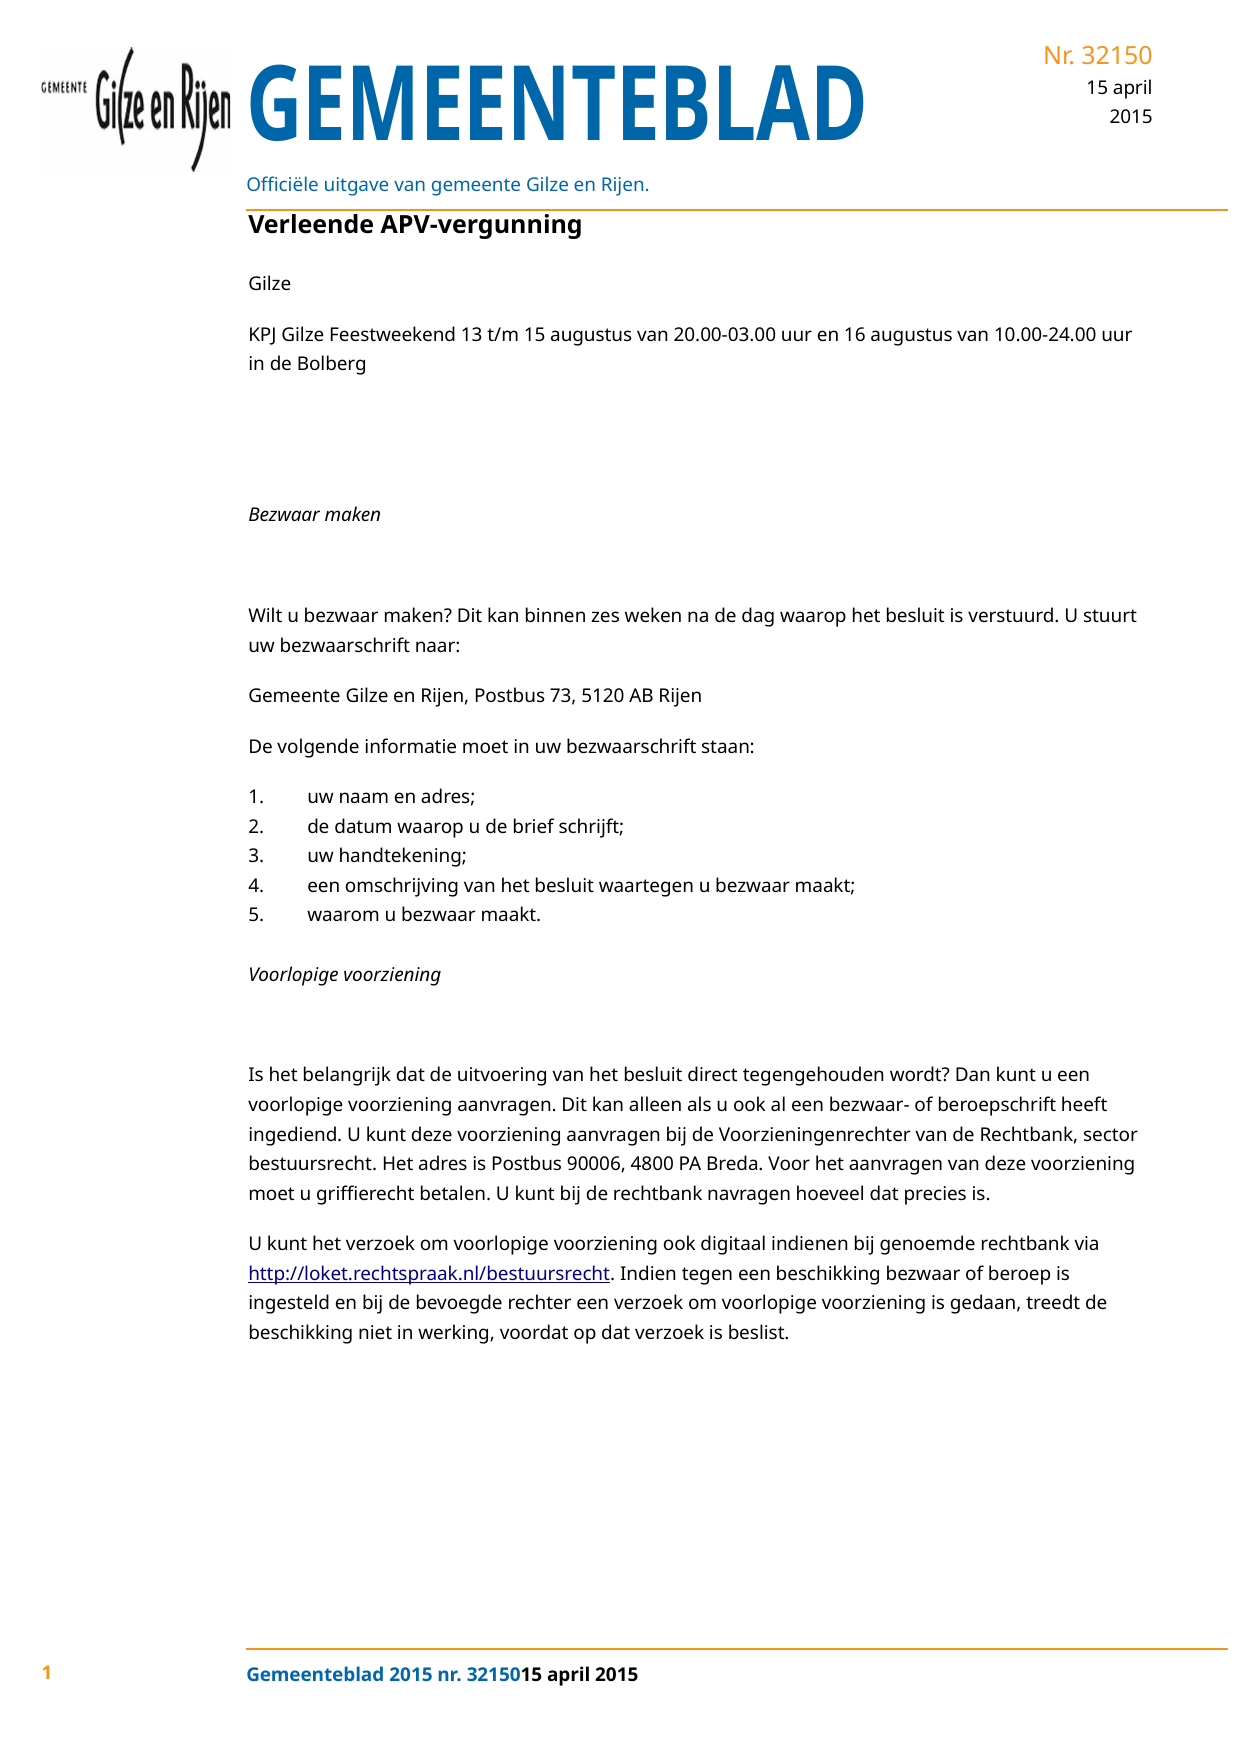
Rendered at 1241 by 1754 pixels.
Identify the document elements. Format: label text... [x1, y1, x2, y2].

text Voorlopige voorziening [248, 961, 1152, 986]
list uw handtekening; [248, 842, 1152, 868]
list waarom u bezwaar maakt. [248, 902, 1152, 927]
list uw naam en adres; [248, 783, 1152, 809]
text U kunt het verzoek om voorlopige voorziening ook digitaal indienen bij genoemde rechtbank via http://loket.rechtspraak.nl/bestuursrecht. Indien tegen een beschikking bezwaar of beroep is ingesteld en bij de bevoegde rechter een verzoek om voorlopige voorziening is gedaan, treedt de beschikking niet in werking, voordat op dat verzoek is beslist. [248, 1230, 1152, 1345]
text Is het belangrijk dat de uitvoering van het besluit direct tegengehouden wordt? Dan kunt u een voorlopige voorziening aanvragen. Dit kan alleen als u ook al een bezwaar- of beroepschrift heeft ingediend. U kunt deze voorziening aanvragen bij de Voorzieningenrechter van de Rechtbank, sector bestuursrecht. Het adres is Postbus 90006, 4800 PA Breda. Voor het aanvragen van deze voorziening moet u griffierecht betalen. U kunt bij de rechtbank navragen hoeveel dat precies is. [248, 1062, 1152, 1206]
text Gemeente Gilze en Rijen, Postbus 73, 5120 AB Rijen [248, 682, 1152, 708]
text KPJ Gilze Feestweekend 13 t/m 15 augustus van 20.00-03.00 uur en 16 augustus van 10.00-24.00 uur in de Bolberg [248, 321, 1152, 376]
text Gilze [248, 270, 1152, 296]
picture [41, 47, 231, 172]
text Verleende APV-vergunning [248, 211, 1152, 241]
list de datum waarop u de brief schrijft; [248, 813, 1152, 838]
list een omschrijving van het besluit waartegen u bezwaar maakt; [248, 872, 1152, 898]
text De volgende informatie moet in uw bezwaarschrift staan: [248, 733, 1152, 758]
text Wilt u bezwaar maken? Dit kan binnen zes weken na de dag waarop het besluit is verstuurd. U stuurt uw bezwaarschrift naar: [248, 602, 1152, 658]
text Bezwaar maken [248, 502, 1152, 527]
